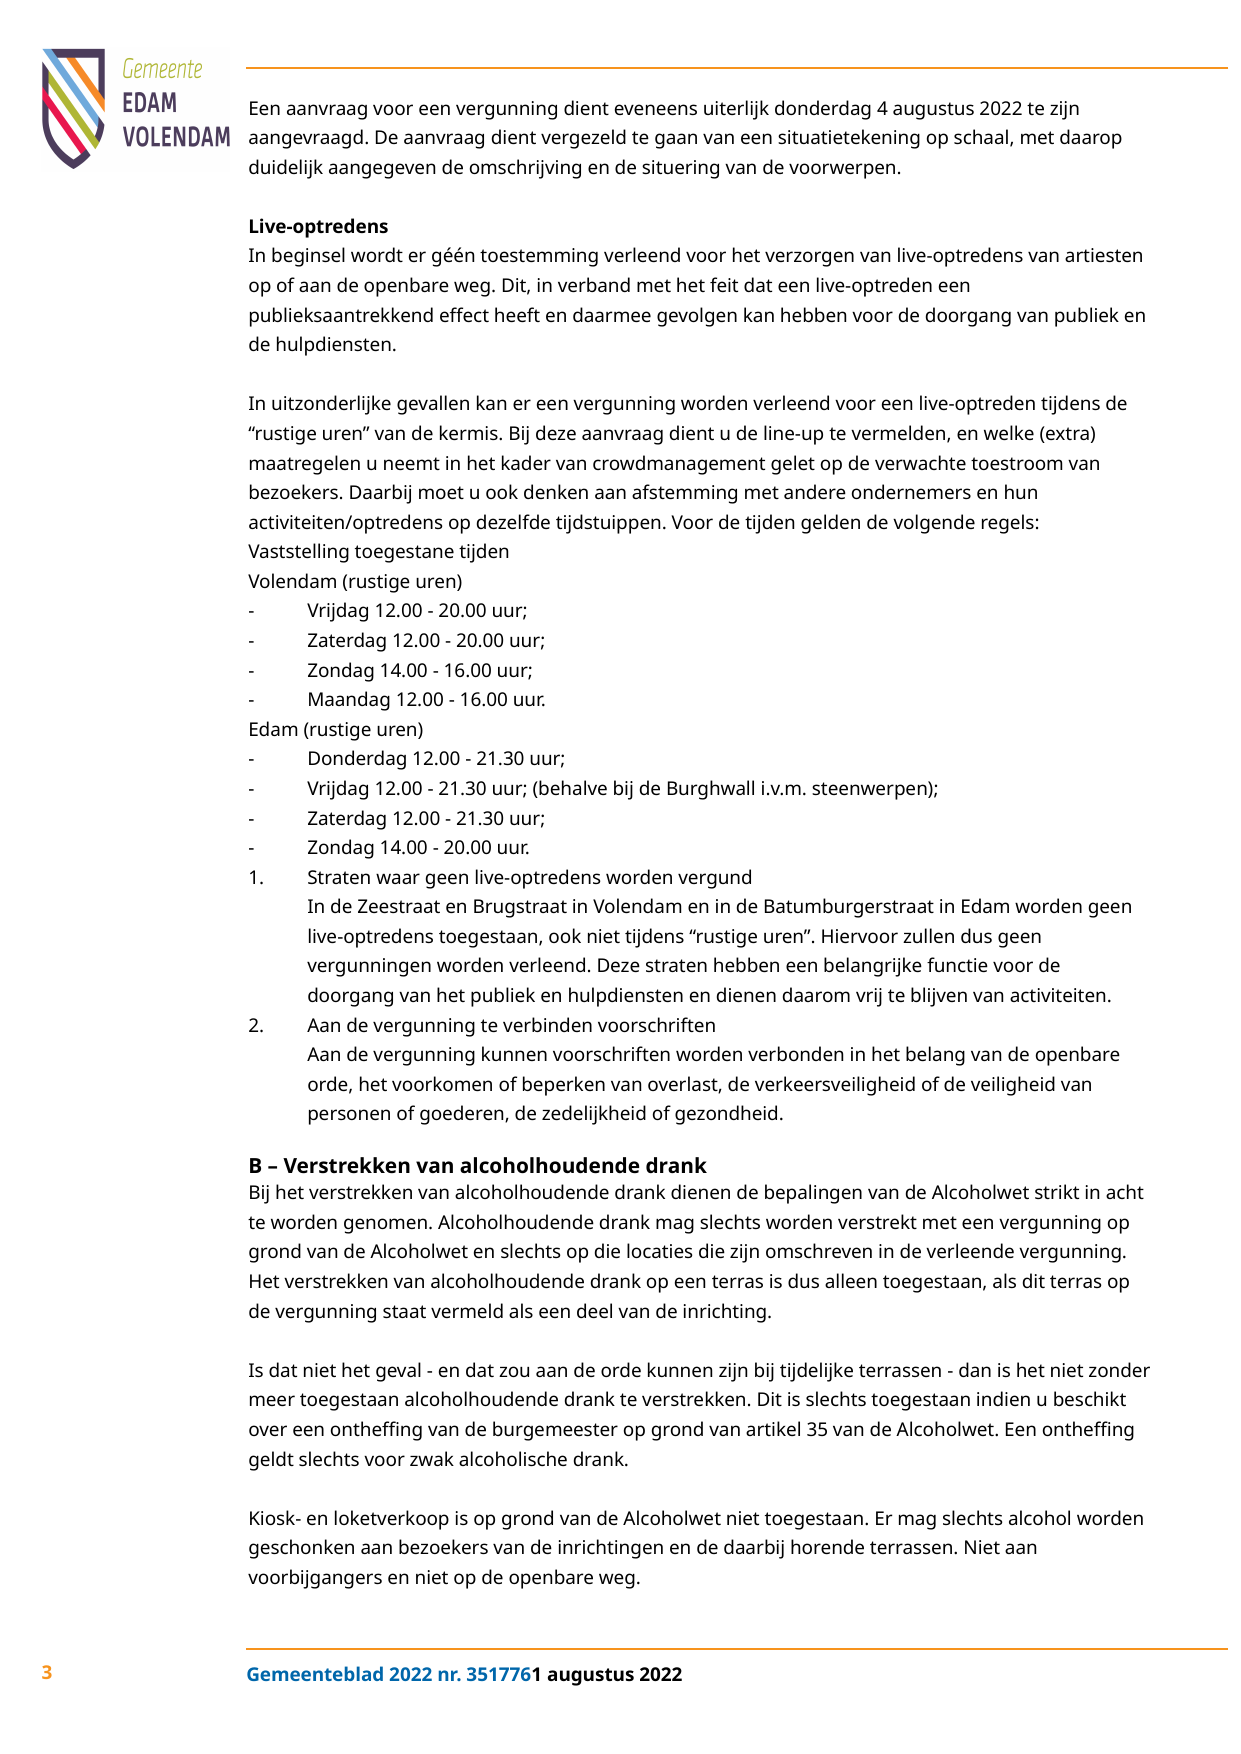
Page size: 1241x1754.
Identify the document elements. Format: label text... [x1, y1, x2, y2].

list Straten waar geen live-optredens worden vergund [248, 864, 1152, 890]
list Vrijdag 12.00 - 20.00 uur; [248, 598, 1152, 623]
list Zondag 14.00 - 20.00 uur. [248, 834, 1152, 860]
list Zaterdag 12.00 - 20.00 uur; [248, 627, 1152, 653]
text Is dat niet het geval - en dat zou aan de orde kunnen zijn bij tijdelijke terrassen - dan is het niet zonder meer toegestaan alcoholhoudende drank te verstrekken. Dit is slechts toegestaan indien u beschikt over een ontheffing van de burgemeester op grond van artikel 35 van de Alcoholwet. Een ontheffing geldt slechts voor zwak alcoholische drank. [248, 1357, 1152, 1471]
text Kiosk- en loketverkoop is op grond van de Alcoholwet niet toegestaan. Er mag slechts alcohol worden geschonken aan bezoekers van de inrichtingen en de daarbij horende terrassen. Niet aan voorbijgangers en niet op de openbare weg. [248, 1505, 1152, 1590]
list Maandag 12.00 - 16.00 uur. [248, 686, 1152, 712]
text Een aanvraag voor een vergunning dient eveneens uiterlijk donderdag 4 augustus 2022 te zijn aangevraagd. De aanvraag dient vergezeld te gaan van een situatietekening op schaal, met daarop duidelijk aangegeven de omschrijving en de situering van de voorwerpen. [248, 95, 1152, 180]
list Vrijdag 12.00 - 21.30 uur; (behalve bij de Burghwall i.v.m. steenwerpen); [248, 775, 1152, 801]
text In beginsel wordt er géén toestemming verleend voor het verzorgen van live-optredens van artiesten op of aan de openbare weg. Dit, in verband met het feit dat een live-optreden een publieksaantrekkend effect heeft en daarmee gevolgen kan hebben voor de doorgang van publiek en de hulpdiensten. [248, 243, 1152, 357]
text Vaststelling toegestane tijden [248, 538, 1152, 564]
text Edam (rustige uren) [248, 716, 1152, 742]
list Aan de vergunning kunnen voorschriften worden verbonden in het belang van de openbare orde, het voorkomen of beperken van overlast, de verkeersveiligheid of de veiligheid van personen of goederen, de zedelijkheid of gezondheid. [248, 1041, 1152, 1126]
list Donderdag 12.00 - 21.30 uur; [248, 746, 1152, 771]
picture [41, 47, 231, 172]
list In de Zeestraat en Brugstraat in Volendam en in de Batumburgerstraat in Edam worden geen live-optredens toegestaan, ook niet tijdens “rustige uren”. Hiervoor zullen dus geen vergunningen worden verleend. Deze straten hebben een belangrijke functie voor de doorgang van het publiek en hulpdiensten en dienen daarom vrij te blijven van activiteiten. [248, 893, 1152, 1008]
text Volendam (rustige uren) [248, 568, 1152, 594]
text In uitzonderlijke gevallen kan er een vergunning worden verleend voor een live-optreden tijdens de “rustige uren” van de kermis. Bij deze aanvraag dient u de line-up te vermelden, en welke (extra) maatregelen u neemt in het kader van crowdmanagement gelet op de verwachte toestroom van bezoekers. Daarbij moet u ook denken aan afstemming met andere ondernemers en hun activiteiten/optredens op dezelfde tijdstuippen. Voor de tijden gelden de volgende regels: [248, 391, 1152, 535]
list Zondag 14.00 - 16.00 uur; [248, 657, 1152, 683]
list Aan de vergunning te verbinden voorschriften [248, 1012, 1152, 1038]
text Bij het verstrekken van alcoholhoudende drank dienen de bepalingen van de Alcoholwet strikt in acht te worden genomen. Alcoholhoudende drank mag slechts worden verstrekt met een vergunning op grond van de Alcoholwet en slechts op die locaties die zijn omschreven in de verleende vergunning. Het verstrekken van alcoholhoudende drank op een terras is dus alleen toegestaan, als dit terras op de vergunning staat vermeld als een deel van de inrichting. [248, 1179, 1152, 1323]
text Live-optredens [248, 213, 1152, 239]
list Zaterdag 12.00 - 21.30 uur; [248, 805, 1152, 831]
text B – Verstrekken van alcoholhoudende drank [248, 1151, 1152, 1179]
